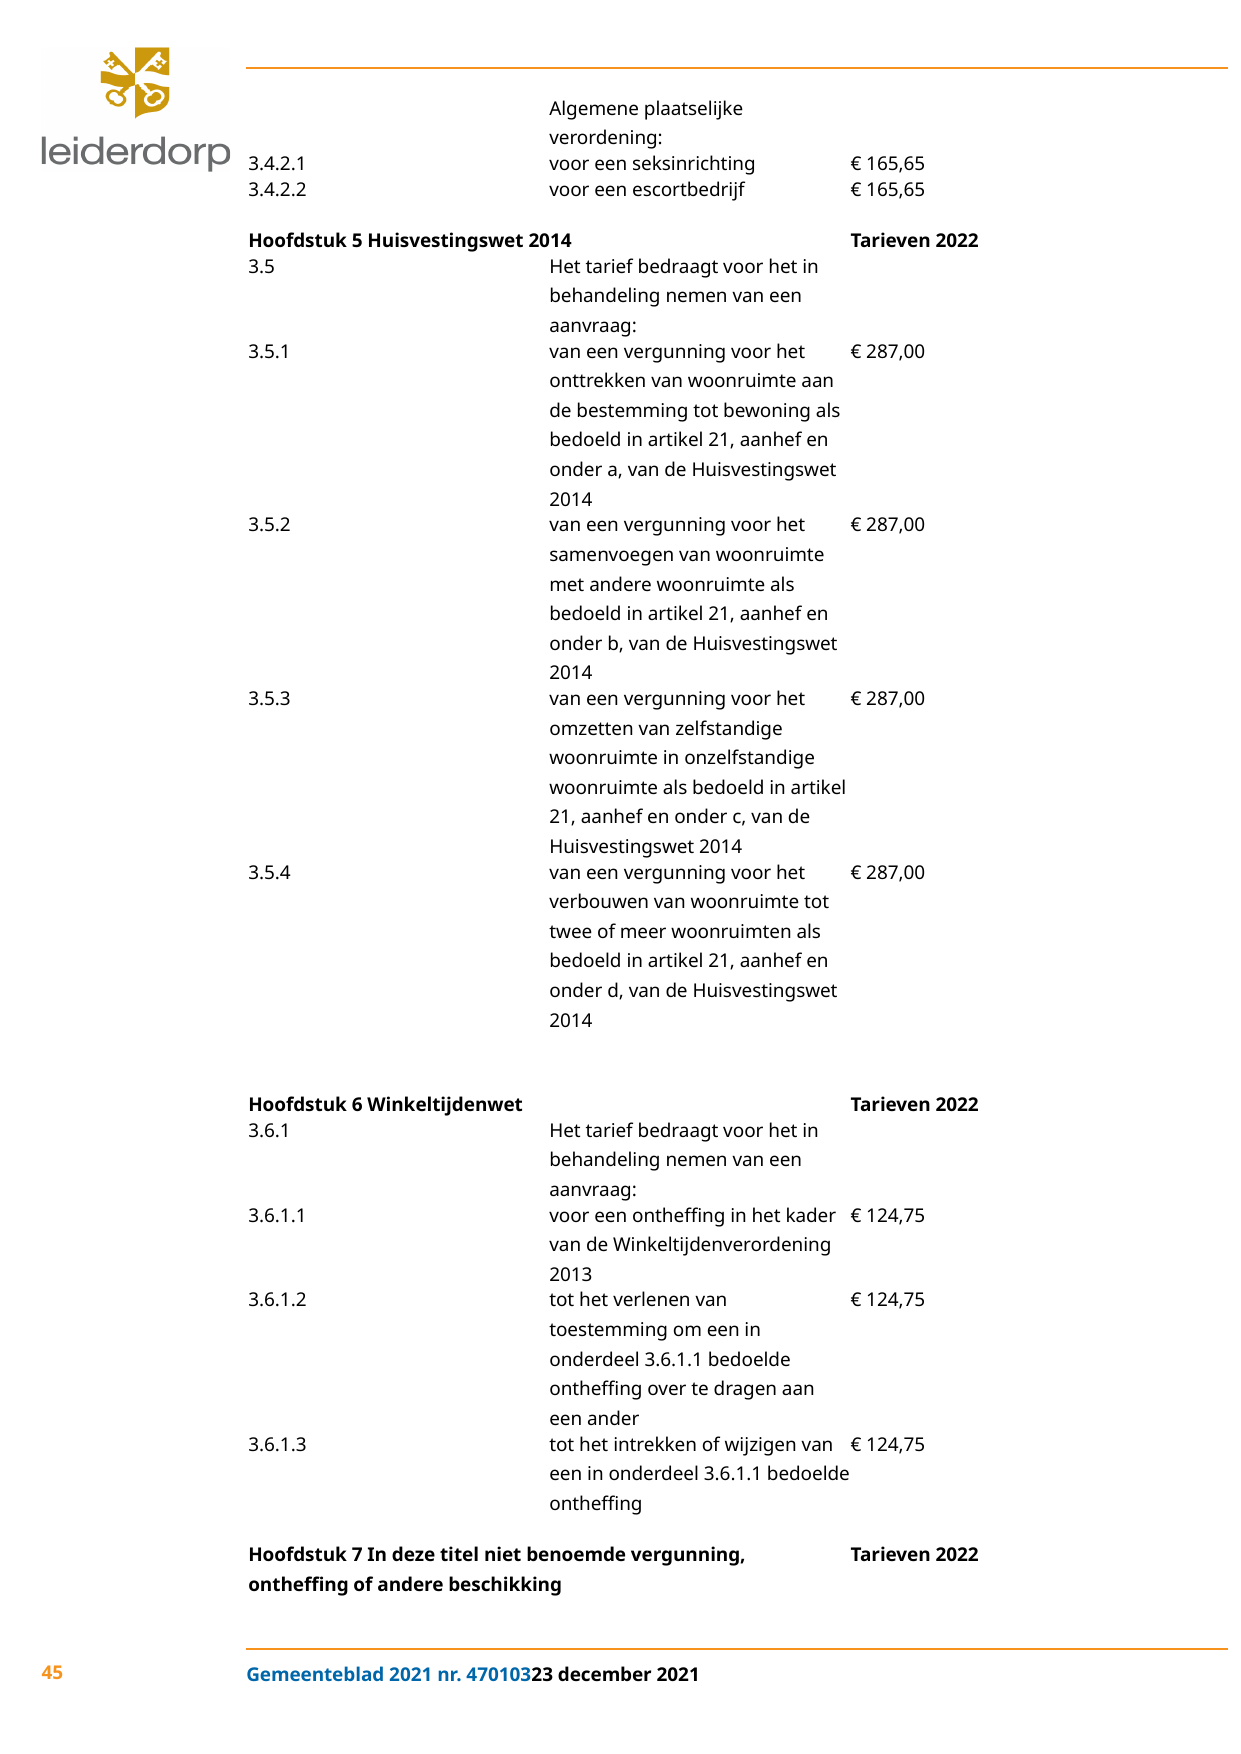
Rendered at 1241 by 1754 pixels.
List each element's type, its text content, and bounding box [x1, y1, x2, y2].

table_cell van een vergunning voor het samenvoegen van woonruimte met andere woonruimte als bedoeld in artikel 21, aanhef en onder b, van de Huisvestingswet 2014 [549, 512, 850, 685]
table_cell Hoofdstuk 5 Huisvestingswet 2014 [248, 227, 850, 253]
table_cell tot het verlenen van toestemming om een in onderdeel 3.6.1.1 bedoelde ontheffing over te dragen aan een ander [549, 1287, 850, 1431]
table_cell tot het intrekken of wijzigen van een in onderdeel 3.6.1.1 bedoelde ontheffing [549, 1431, 850, 1516]
table_header Hoofdstuk 6 Winkeltijdenwet [248, 1091, 850, 1117]
table_cell Het tarief bedraagt voor het in behandeling nemen van een aanvraag: [549, 253, 850, 338]
table_cell € 124,75 [850, 1431, 1152, 1516]
table_cell € 124,75 [850, 1287, 1152, 1431]
table_cell [248, 95, 549, 150]
table_cell Tarieven 2022 [850, 1541, 1152, 1597]
table_cell € 287,00 [850, 859, 1152, 1032]
table_cell voor een seksinrichting [549, 150, 850, 176]
table_cell [850, 253, 1152, 338]
table_cell van een vergunning voor het omzetten van zelfstandige woonruimte in onzelfstandige woonruimte als bedoeld in artikel 21, aanhef en onder c, van de Huisvestingswet 2014 [549, 685, 850, 859]
table_cell Algemene plaatselijke verordening: [549, 95, 850, 150]
table_cell [549, 202, 850, 227]
table_cell 3.5.4 [248, 859, 549, 1032]
table_cell 3.4.2.2 [248, 176, 549, 202]
table_cell voor een ontheffing in het kader van de Winkeltijdenverordening 2013 [549, 1202, 850, 1287]
table_cell € 287,00 [850, 512, 1152, 685]
picture [41, 47, 231, 172]
table_cell 3.5.2 [248, 512, 549, 685]
table_cell Het tarief bedraagt voor het in behandeling nemen van een aanvraag: [549, 1117, 850, 1202]
table_cell [248, 202, 549, 227]
table_cell Tarieven 2022 [850, 227, 1152, 253]
table_cell € 287,00 [850, 338, 1152, 512]
table_header Tarieven 2022 [850, 1091, 1152, 1117]
table_cell van een vergunning voor het onttrekken van woonruimte aan de bestemming tot bewoning als bedoeld in artikel 21, aanhef en onder a, van de Huisvestingswet 2014 [549, 338, 850, 512]
table_cell € 287,00 [850, 685, 1152, 859]
table_cell 3.5.3 [248, 685, 549, 859]
table_cell € 124,75 [850, 1202, 1152, 1287]
table_cell 3.6.1.3 [248, 1431, 549, 1516]
table_cell [248, 1516, 1152, 1541]
table_cell 3.5 [248, 253, 549, 338]
table_cell van een vergunning voor het verbouwen van woonruimte tot twee of meer woonruimten als bedoeld in artikel 21, aanhef en onder d, van de Huisvestingswet 2014 [549, 859, 850, 1032]
table_cell [850, 202, 1152, 227]
table_cell [850, 95, 1152, 150]
table_cell 3.6.1 [248, 1117, 549, 1202]
table_cell [850, 1033, 1152, 1058]
table_cell 3.6.1.2 [248, 1287, 549, 1431]
table_cell [549, 1033, 850, 1058]
table_cell [248, 1033, 549, 1058]
table_cell [850, 1117, 1152, 1202]
table_cell € 165,65 [850, 176, 1152, 202]
table_cell Hoofdstuk 7 In deze titel niet benoemde vergunning, ontheffing of andere beschikking [248, 1541, 850, 1597]
table_cell 3.5.1 [248, 338, 549, 512]
table_cell 3.4.2.1 [248, 150, 549, 176]
table_cell voor een escortbedrijf [549, 176, 850, 202]
table_cell € 165,65 [850, 150, 1152, 176]
table_cell 3.6.1.1 [248, 1202, 549, 1287]
